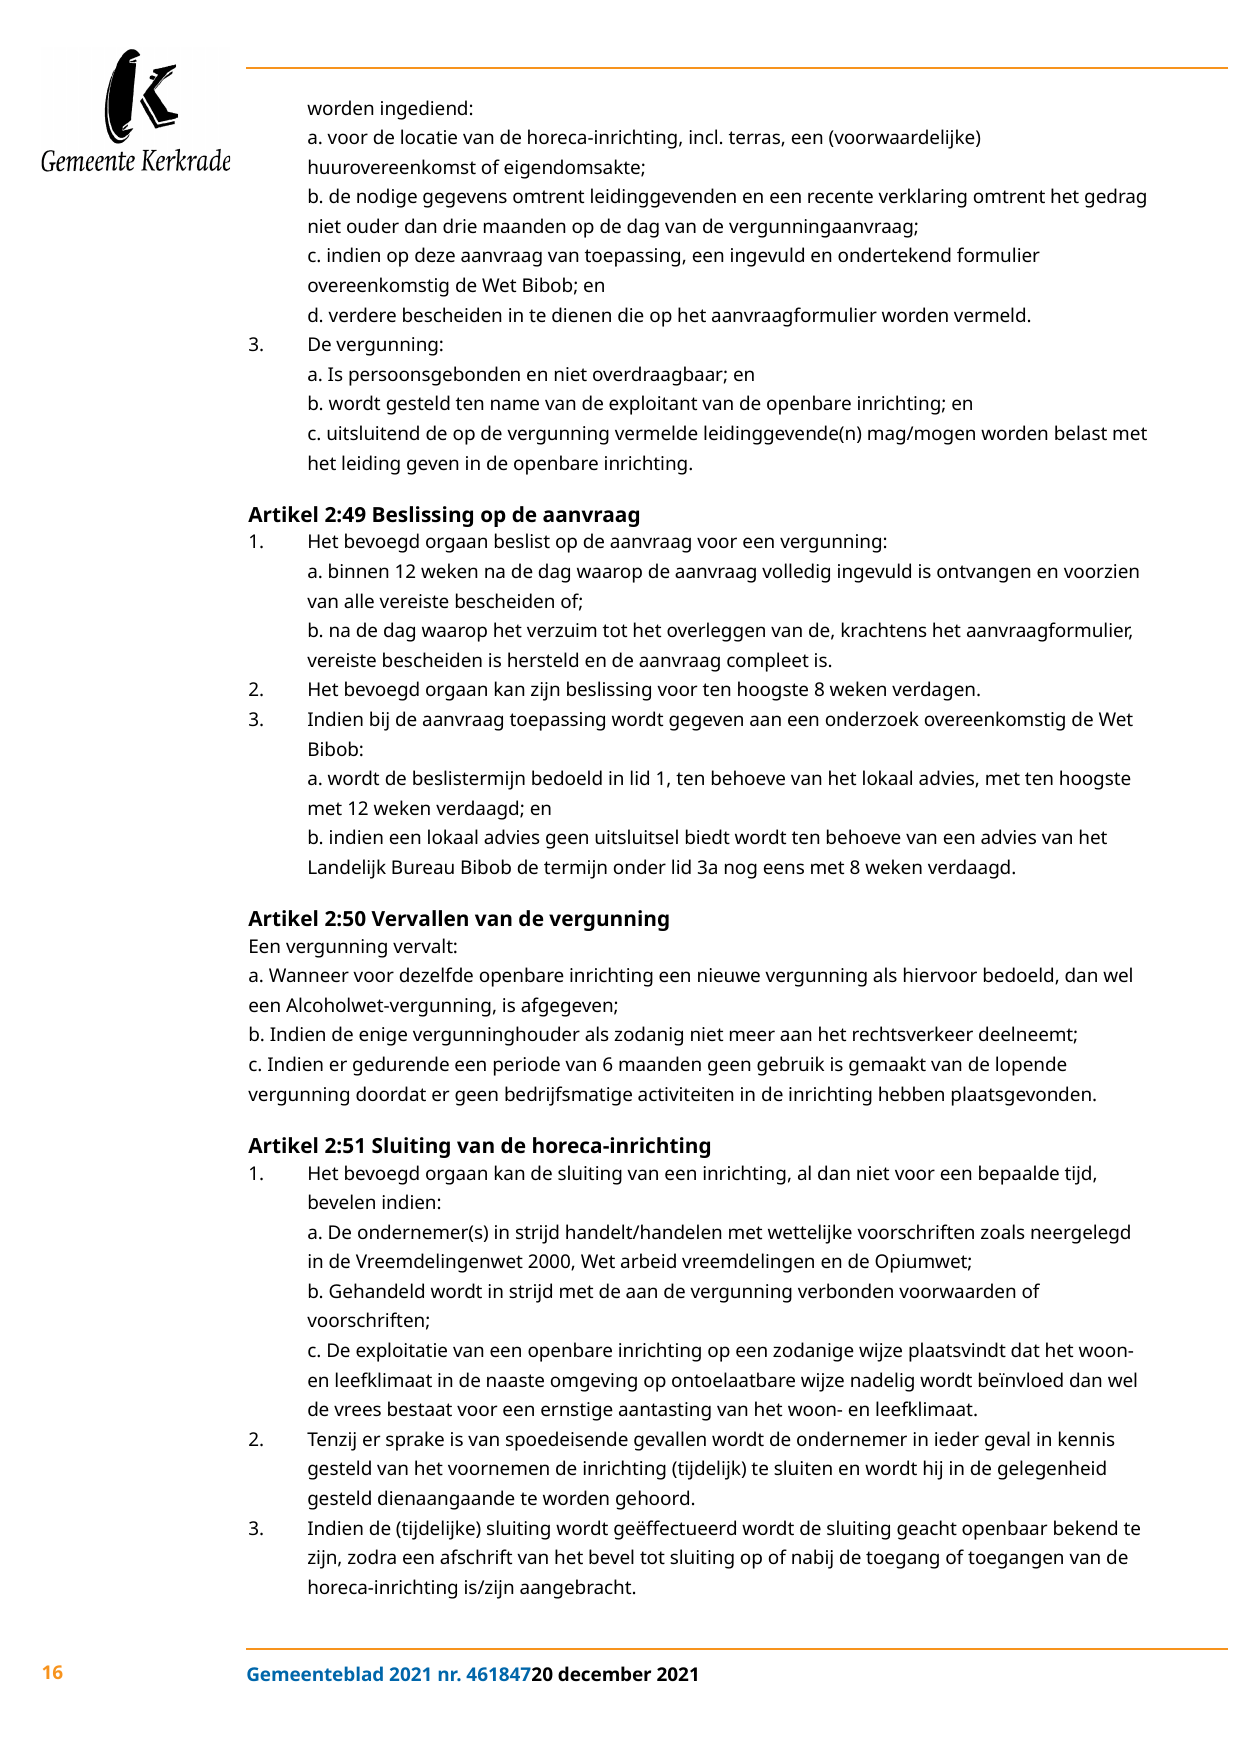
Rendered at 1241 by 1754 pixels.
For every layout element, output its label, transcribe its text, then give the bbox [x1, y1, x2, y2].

list Indien bij de aanvraag toepassing wordt gegeven aan een onderzoek overeenkomstig de Wet Bibob: [248, 706, 1152, 761]
list d. verdere bescheiden in te dienen die op het aanvraagformulier worden vermeld. [248, 302, 1152, 328]
list Het bevoegd orgaan beslist op de aanvraag voor een vergunning: [248, 529, 1152, 554]
list b. indien een lokaal advies geen uitsluitsel biedt wordt ten behoeve van een advies van het Landelijk Bureau Bibob de termijn onder lid 3a nog eens met 8 weken verdaagd. [248, 824, 1152, 880]
list c. De exploitatie van een openbare inrichting op een zodanige wijze plaatsvindt dat het woon- en leefklimaat in de naaste omgeving op ontoelaatbare wijze nadelig wordt beïnvloed dan wel de vrees bestaat voor een ernstige aantasting van het woon- en leefklimaat. [248, 1337, 1152, 1422]
list c. indien op deze aanvraag van toepassing, een ingevuld en ondertekend formulier overeenkomstig de Wet Bibob; en [248, 243, 1152, 298]
list De vergunning: [248, 331, 1152, 357]
list a. voor de locatie van de horeca-inrichting, incl. terras, een (voorwaardelijke) huurovereenkomst of eigendomsakte; [248, 124, 1152, 180]
list Het bevoegd orgaan kan zijn beslissing voor ten hoogste 8 weken verdagen. [248, 677, 1152, 702]
list b. wordt gesteld ten name van de exploitant van de openbare inrichting; en [248, 391, 1152, 416]
text Artikel 2:50 Vervallen van de vergunning [248, 904, 1152, 933]
list a. wordt de beslistermijn bedoeld in lid 1, ten behoeve van het lokaal advies, met ten hoogste met 12 weken verdaagd; en [248, 765, 1152, 821]
text b. Indien de enige vergunninghouder als zodanig niet meer aan het rechtsverkeer deelneemt; [248, 1022, 1152, 1047]
text c. Indien er gedurende een periode van 6 maanden geen gebruik is gemaakt van de lopende vergunning doordat er geen bedrijfsmatige activiteiten in de inrichting hebben plaatsgevonden. [248, 1051, 1152, 1107]
list Tenzij er sprake is van spoedeisende gevallen wordt de ondernemer in ieder geval in kennis gesteld van het voornemen de inrichting (tijdelijk) te sluiten en wordt hij in de gelegenheid gesteld dienaangaande te worden gehoord. [248, 1426, 1152, 1511]
list Het bevoegd orgaan kan de sluiting van een inrichting, al dan niet voor een bepaalde tijd, bevelen indien: [248, 1160, 1152, 1215]
text Een vergunning vervalt: [248, 933, 1152, 959]
text Artikel 2:49 Beslissing op de aanvraag [248, 500, 1152, 529]
text Artikel 2:51 Sluiting van de horeca-inrichting [248, 1131, 1152, 1160]
list a. De ondernemer(s) in strijd handelt/handelen met wettelijke voorschriften zoals neergelegd in de Vreemdelingenwet 2000, Wet arbeid vreemdelingen en de Opiumwet; [248, 1219, 1152, 1274]
list a. binnen 12 weken na de dag waarop de aanvraag volledig ingevuld is ontvangen en voorzien van alle vereiste bescheiden of; [248, 558, 1152, 613]
list worden ingediend: [248, 95, 1152, 121]
list b. de nodige gegevens omtrent leidinggevenden en een recente verklaring omtrent het gedrag niet ouder dan drie maanden op de dag van de vergunningaanvraag; [248, 183, 1152, 239]
list c. uitsluitend de op de vergunning vermelde leidinggevende(n) mag/mogen worden belast met het leiding geven in de openbare inrichting. [248, 420, 1152, 476]
list b. na de dag waarop het verzuim tot het overleggen van de, krachtens het aanvraagformulier, vereiste bescheiden is hersteld en de aanvraag compleet is. [248, 617, 1152, 673]
list Indien de (tijdelijke) sluiting wordt geëffectueerd wordt de sluiting geacht openbaar bekend te zijn, zodra een afschrift van het bevel tot sluiting op of nabij de toegang of toegangen van de horeca-inrichting is/zijn aangebracht. [248, 1515, 1152, 1599]
list b. Gehandeld wordt in strijd met de aan de vergunning verbonden voorwaarden of voorschriften; [248, 1278, 1152, 1333]
list a. Is persoonsgebonden en niet overdraagbaar; en [248, 361, 1152, 387]
text a. Wanneer voor dezelfde openbare inrichting een nieuwe vergunning als hiervoor bedoeld, dan wel een Alcoholwet-vergunning, is afgegeven; [248, 962, 1152, 1018]
picture [41, 47, 231, 172]
